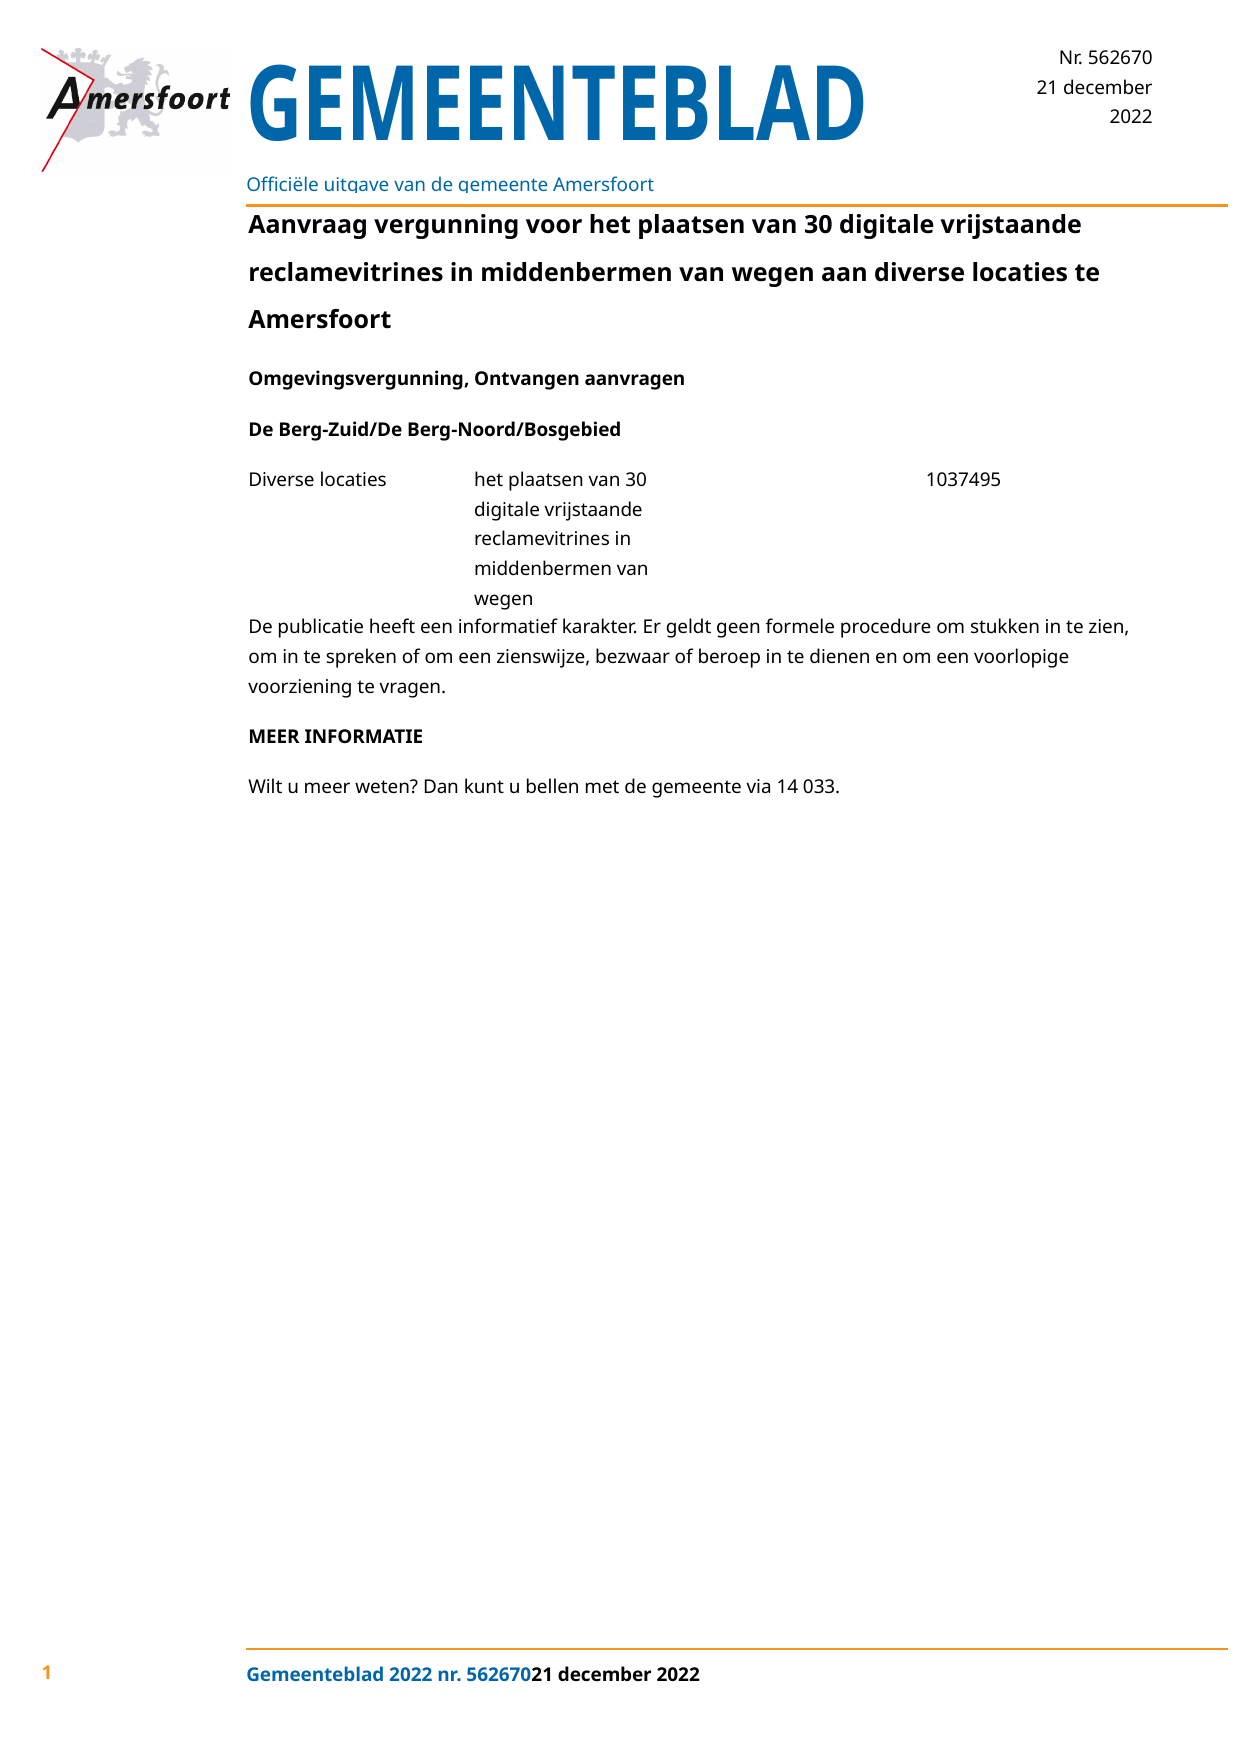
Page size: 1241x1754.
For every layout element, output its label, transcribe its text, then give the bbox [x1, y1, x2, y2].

text Omgevingsvergunning, Ontvangen aanvragen [248, 366, 1152, 391]
text Wilt u meer weten? Dan kunt u bellen met de gemeente via 14 033. [248, 774, 1152, 799]
table_header [700, 466, 926, 611]
picture [41, 47, 231, 172]
text MEER INFORMATIE [248, 723, 1152, 749]
table_header het plaatsen van 30 digitale vrijstaande reclamevitrines in middenbermen van wegen [474, 466, 700, 611]
text Aanvraag vergunning voor het plaatsen van 30 digitale vrijstaande reclamevitrines in middenbermen van wegen aan diverse locaties te Amersfoort [248, 207, 1152, 336]
text De publicatie heeft een informatief karakter. Er geldt geen formele procedure om stukken in te zien, om in te spreken of om een zienswijze, bezwaar of beroep in te dienen en om een voorlopige voorziening te vragen. [248, 614, 1152, 699]
text De Berg-Zuid/De Berg-Noord/Bosgebied [248, 416, 1152, 442]
table_header 1037495 [926, 466, 1152, 611]
table_header Diverse locaties [248, 466, 474, 611]
